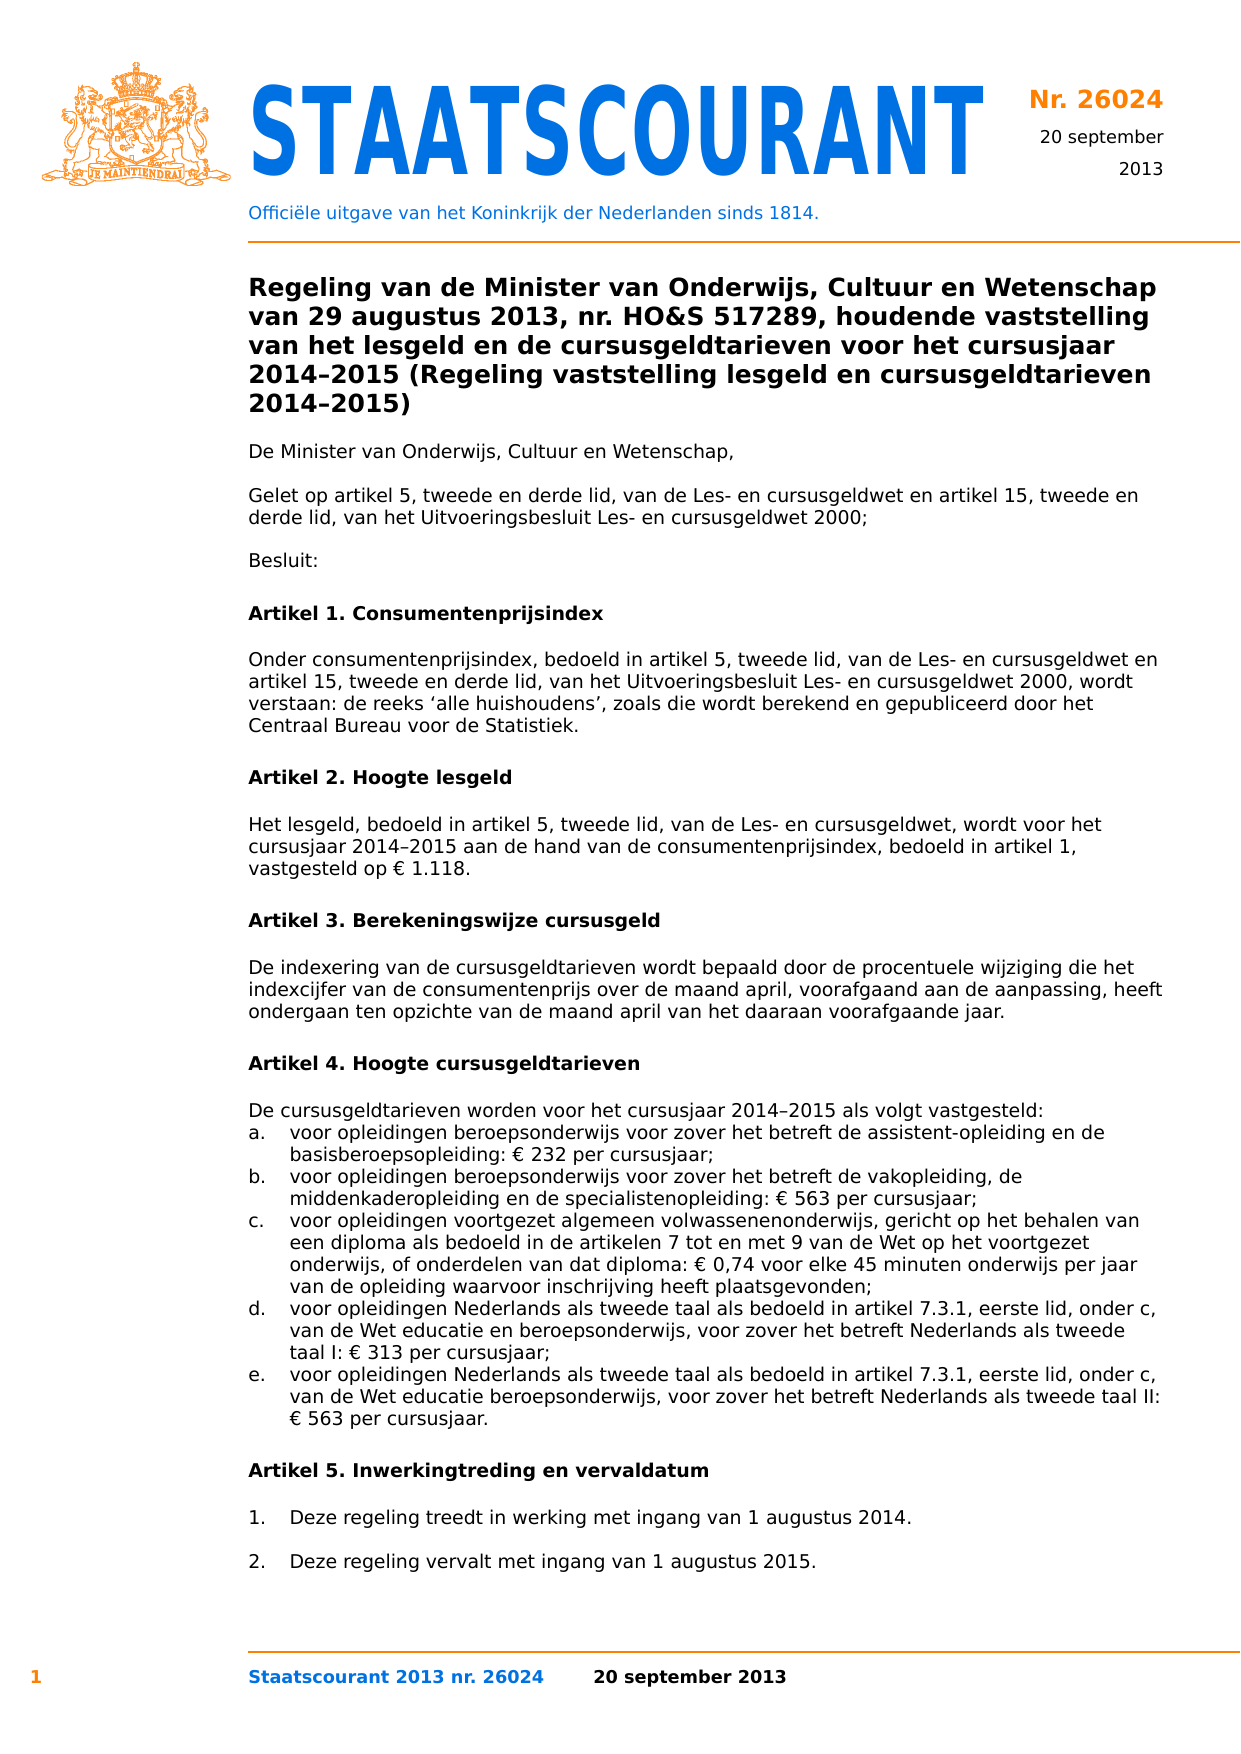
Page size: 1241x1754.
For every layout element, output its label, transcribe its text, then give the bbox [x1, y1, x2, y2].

subtitle Artikel 2. Hoogte lesgeld [248, 767, 1163, 789]
text b. voor opleidingen beroepsonderwijs voor zover het betreft de vakopleiding, de middenkaderopleiding en de specialistenopleiding: € 563 per cursusjaar; [248, 1166, 1163, 1210]
text Besluit: [248, 550, 1163, 572]
text a. voor opleidingen beroepsonderwijs voor zover het betreft de assistent-opleiding en de basisberoepsopleiding: € 232 per cursusjaar; [248, 1122, 1163, 1166]
text De indexering van de cursusgeldtarieven wordt bepaald door de procentuele wijziging die het indexcijfer van de consumentenprijs over de maand april, voorafgaand aan de aanpassing, heeft ondergaan ten opzichte van de maand april van het daaraan voorafgaande jaar. [248, 957, 1163, 1023]
text Gelet op artikel 5, tweede en derde lid, van de Les- en cursusgeldwet en artikel 15, tweede en derde lid, van het Uitvoeringsbesluit Les- en cursusgeldwet 2000; [248, 484, 1163, 528]
table_cell 20 september [998, 121, 1240, 153]
subtitle Artikel 1. Consumentenprijsindex [248, 602, 1163, 624]
subtitle Artikel 4. Hoogte cursusgeldtarieven [248, 1053, 1163, 1075]
text De Minister van Onderwijs, Cultuur en Wetenschap, [248, 441, 1163, 463]
table_header Nr. 26024 [998, 62, 1240, 121]
subtitle Artikel 5. Inwerkingtreding en vervaldatum [248, 1460, 1163, 1482]
text c. voor opleidingen voortgezet algemeen volwassenenonderwijs, gericht op het behalen van een diploma als bedoeld in de artikelen 7 tot en met 9 van de Wet op het voortgezet onderwijs, of onderdelen van dat diploma: € 0,74 voor elke 45 minuten onderwijs per jaar van de opleiding waarvoor inschrijving heeft plaatsgevonden; [248, 1210, 1163, 1298]
subtitle Artikel 3. Berekeningswijze cursusgeld [248, 910, 1163, 932]
table_header [25, 62, 248, 241]
table_cell Officiële uitgave van het Koninkrijk der Nederlanden sinds 1814. [248, 203, 1240, 241]
subtitle Regeling van de Minister van Onderwijs, Cultuur en Wetenschap van 29 augustus 2013, nr. HO&S 517289, houdende vaststelling van het lesgeld en de cursusgeldtarieven voor het cursusjaar 2014–2015 (Regeling vaststelling lesgeld en cursusgeldtarieven 2014–2015) [248, 273, 1163, 419]
text Het lesgeld, bedoeld in artikel 5, tweede lid, van de Les- en cursusgeldwet, wordt voor het cursusjaar 2014–2015 aan de hand van de consumentenprijsindex, bedoeld in artikel 1, vastgesteld op € 1.118. [248, 814, 1163, 880]
text De cursusgeldtarieven worden voor het cursusjaar 2014–2015 als volgt vastgesteld: [248, 1100, 1163, 1122]
table_cell 2013 [998, 153, 1240, 203]
picture [41, 62, 231, 186]
text d. voor opleidingen Nederlands als tweede taal als bedoeld in artikel 7.3.1, eerste lid, onder c, van de Wet educatie en beroepsonderwijs, voor zover het betreft Nederlands als tweede taal I: € 313 per cursusjaar; [248, 1298, 1163, 1364]
text 1. Deze regeling treedt in werking met ingang van 1 augustus 2014. [248, 1507, 1163, 1529]
table_header STAATSCOURANT [248, 62, 998, 203]
text Onder consumentenprijsindex, bedoeld in artikel 5, tweede lid, van de Les- en cursusgeldwet en artikel 15, tweede en derde lid, van het Uitvoeringsbesluit Les- en cursusgeldwet 2000, wordt verstaan: de reeks ‘alle huishoudens’, zoals die wordt berekend en gepubliceerd door het Centraal Bureau voor de Statistiek. [248, 649, 1163, 737]
text 2. Deze regeling vervalt met ingang van 1 augustus 2015. [248, 1551, 1163, 1573]
text e. voor opleidingen Nederlands als tweede taal als bedoeld in artikel 7.3.1, eerste lid, onder c, van de Wet educatie beroepsonderwijs, voor zover het betreft Nederlands als tweede taal II: € 563 per cursusjaar. [248, 1364, 1163, 1430]
